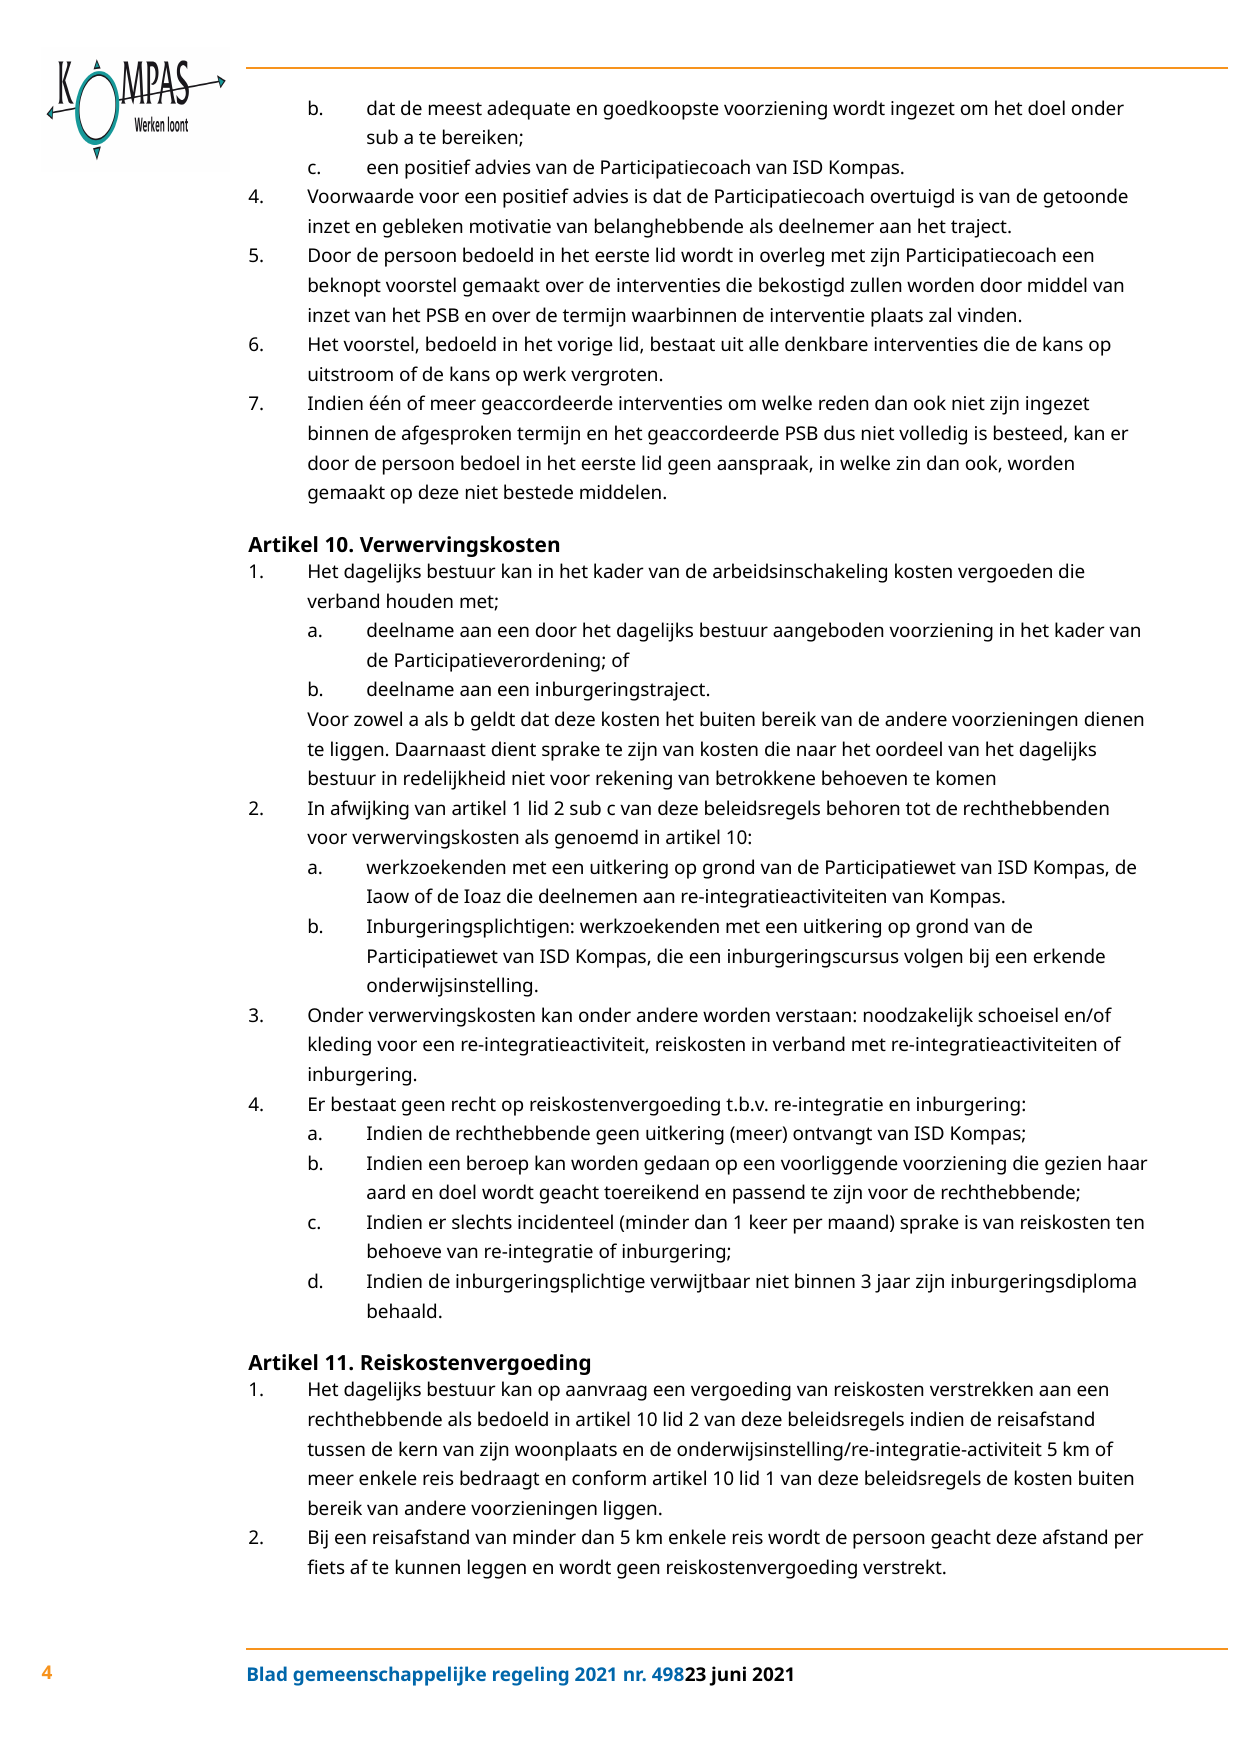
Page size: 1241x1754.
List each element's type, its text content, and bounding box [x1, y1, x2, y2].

list Door de persoon bedoeld in het eerste lid wordt in overleg met zijn Participatiecoach een beknopt voorstel gemaakt over de interventies die bekostigd zullen worden door middel van inzet van het PSB en over de termijn waarbinnen de interventie plaats zal vinden. [248, 243, 1152, 328]
picture [41, 47, 231, 172]
list Voor zowel a als b geldt dat deze kosten het buiten bereik van de andere voorzieningen dienen te liggen. Daarnaast dient sprake te zijn van kosten die naar het oordeel van het dagelijks bestuur in redelijkheid niet voor rekening van betrokkene behoeven te komen [248, 706, 1152, 791]
list Het dagelijks bestuur kan op aanvraag een vergoeding van reiskosten verstrekken aan een rechthebbende als bedoeld in artikel 10 lid 2 van deze beleidsregels indien de reisafstand tussen de kern van zijn woonplaats en de onderwijsinstelling/re-integratie-activiteit 5 km of meer enkele reis bedraagt en conform artikel 10 lid 1 van deze beleidsregels de kosten buiten bereik van andere voorzieningen liggen. [248, 1377, 1152, 1521]
list deelname aan een inburgeringstraject. [307, 677, 1152, 702]
list Indien een beroep kan worden gedaan op een voorliggende voorziening die gezien haar aard en doel wordt geacht toereikend en passend te zijn voor de rechthebbende; [307, 1150, 1152, 1205]
list Indien er slechts incidenteel (minder dan 1 keer per maand) sprake is van reiskosten ten behoeve van re-integratie of inburgering; [307, 1209, 1152, 1264]
list werkzoekenden met een uitkering op grond van de Participatiewet van ISD Kompas, de Iaow of de Ioaz die deelnemen aan re-integratieactiviteiten van Kompas. [307, 854, 1152, 909]
list Het voorstel, bedoeld in het vorige lid, bestaat uit alle denkbare interventies die de kans op uitstroom of de kans op werk vergroten. [248, 331, 1152, 387]
list Onder verwervingskosten kan onder andere worden verstaan: noodzakelijk schoeisel en/of kleding voor een re-integratieactiviteit, reiskosten in verband met re-integratieactiviteiten of inburgering. [248, 1002, 1152, 1087]
list Het dagelijks bestuur kan in het kader van de arbeidsinschakeling kosten vergoeden die verband houden met; [248, 558, 1152, 613]
text Artikel 11. Reiskostenvergoeding [248, 1348, 1152, 1377]
list Bij een reisafstand van minder dan 5 km enkele reis wordt de persoon geacht deze afstand per fiets af te kunnen leggen en wordt geen reiskostenvergoeding verstrekt. [248, 1524, 1152, 1580]
list Er bestaat geen recht op reiskostenvergoeding t.b.v. re-integratie en inburgering: [248, 1091, 1152, 1116]
list Inburgeringsplichtigen: werkzoekenden met een uitkering op grond van de Participatiewet van ISD Kompas, die een inburgeringscursus volgen bij een erkende onderwijsinstelling. [307, 913, 1152, 998]
list deelname aan een door het dagelijks bestuur aangeboden voorziening in het kader van de Participatieverordening; of [307, 617, 1152, 673]
list In afwijking van artikel 1 lid 2 sub c van deze beleidsregels behoren tot de rechthebbenden voor verwervingskosten als genoemd in artikel 10: [248, 795, 1152, 850]
list een positief advies van de Participatiecoach van ISD Kompas. [307, 154, 1152, 180]
list Indien één of meer geaccordeerde interventies om welke reden dan ook niet zijn ingezet binnen de afgesproken termijn en het geaccordeerde PSB dus niet volledig is besteed, kan er door de persoon bedoel in het eerste lid geen aanspraak, in welke zin dan ook, worden gemaakt op deze niet bestede middelen. [248, 391, 1152, 505]
list Voorwaarde voor een positief advies is dat de Participatiecoach overtuigd is van de getoonde inzet en gebleken motivatie van belanghebbende als deelnemer aan het traject. [248, 183, 1152, 239]
list Indien de rechthebbende geen uitkering (meer) ontvangt van ISD Kompas; [307, 1120, 1152, 1146]
list dat de meest adequate en goedkoopste voorziening wordt ingezet om het doel onder sub a te bereiken; [307, 95, 1152, 150]
text Artikel 10. Verwervingskosten [248, 530, 1152, 558]
list Indien de inburgeringsplichtige verwijtbaar niet binnen 3 jaar zijn inburgeringsdiploma behaald. [307, 1268, 1152, 1323]
